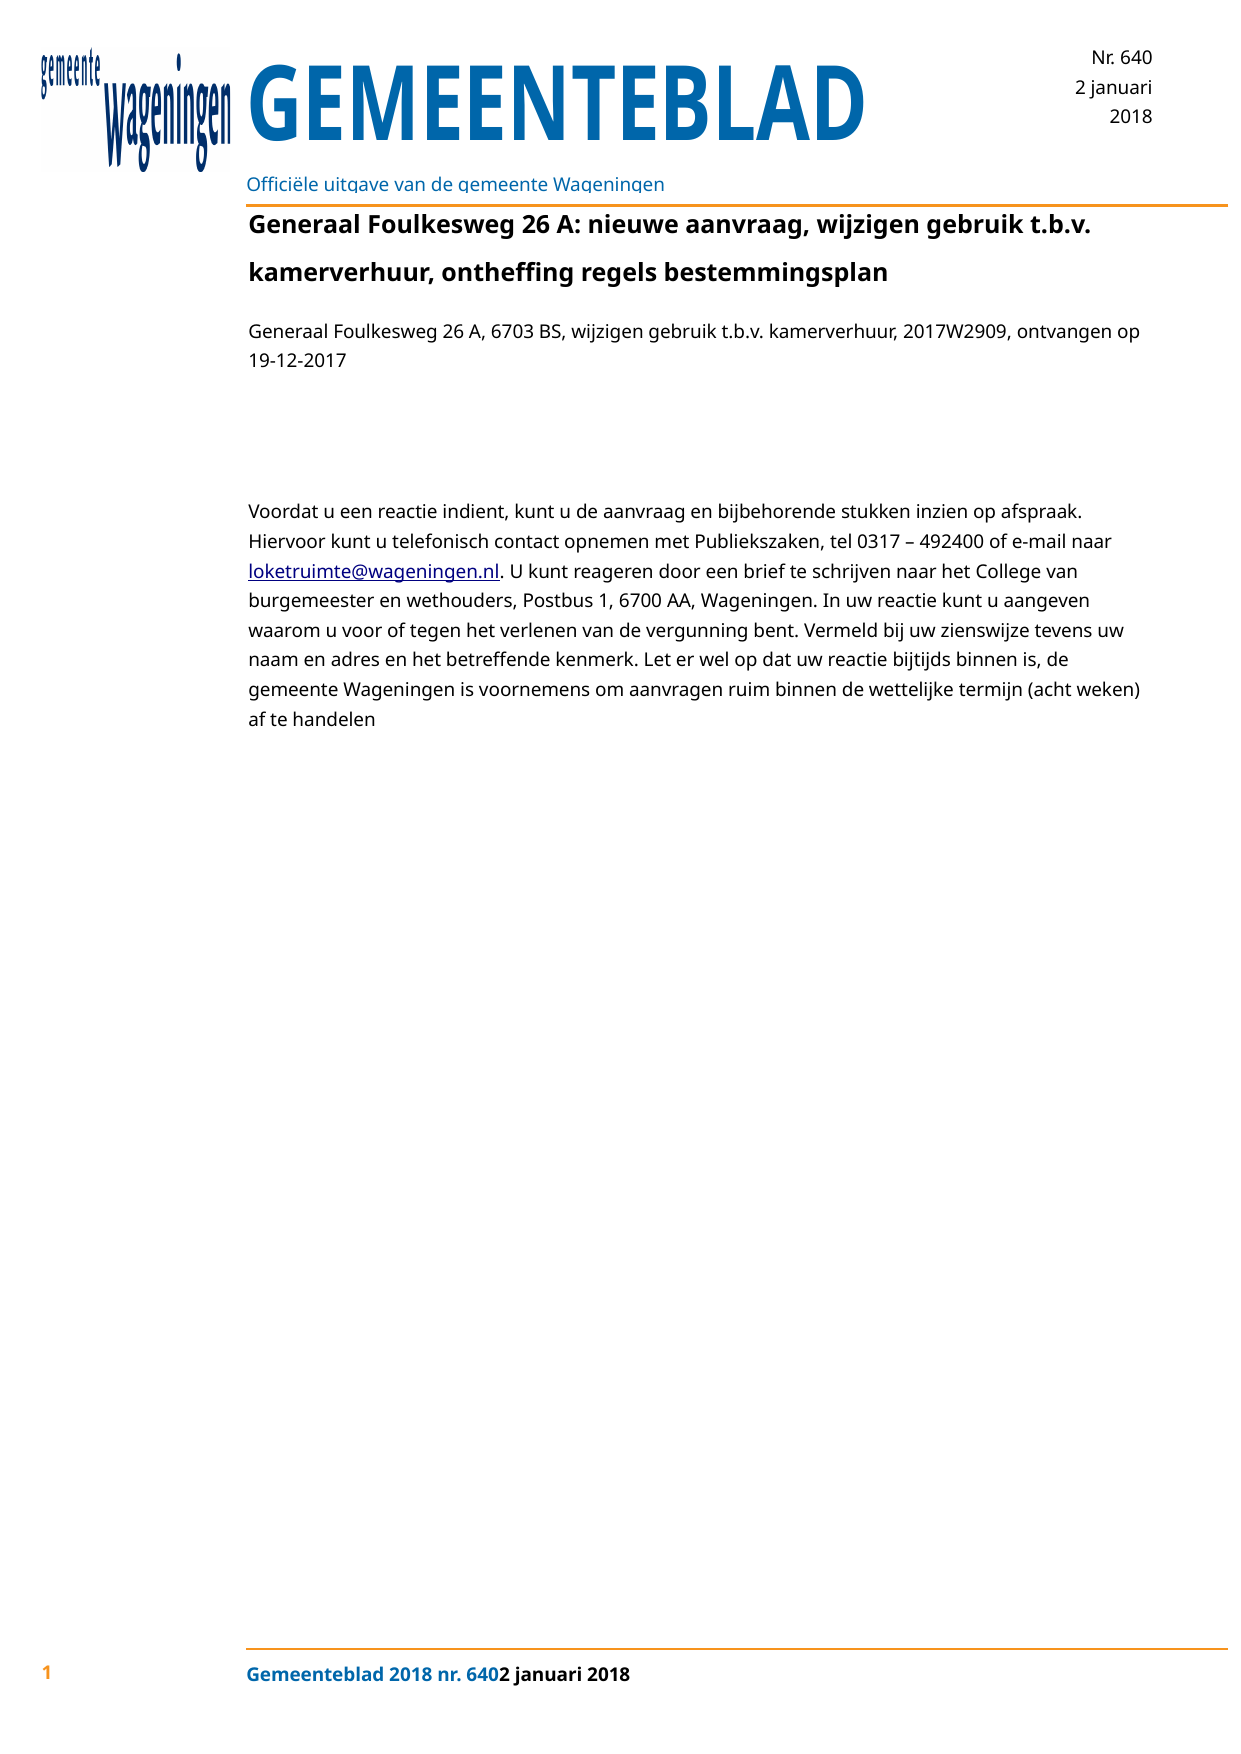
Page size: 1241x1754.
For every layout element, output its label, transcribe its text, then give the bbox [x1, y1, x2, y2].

text Generaal Foulkesweg 26 A: nieuwe aanvraag, wijzigen gebruik t.b.v. kamerverhuur, ontheffing regels bestemmingsplan [248, 207, 1152, 288]
text Generaal Foulkesweg 26 A, 6703 BS, wijzigen gebruik t.b.v. kamerverhuur, 2017W2909, ontvangen op 19-12-2017 [248, 318, 1152, 373]
text Voordat u een reactie indient, kunt u de aanvraag en bijbehorende stukken inzien op afspraak. Hiervoor kunt u telefonisch contact opnemen met Publiekszaken, tel 0317 – 492400 of e-mail naar loketruimte@wageningen.nl. U kunt reageren door een brief te schrijven naar het College van burgemeester en wethouders, Postbus 1, 6700 AA, Wageningen. In uw reactie kunt u aangeven waarom u voor of tegen het verlenen van de vergunning bent. Vermeld bij uw zienswijze tevens uw naam en adres en het betreffende kenmerk. Let er wel op dat uw reactie bijtijds binnen is, de gemeente Wageningen is voornemens om aanvragen ruim binnen de wettelijke termijn (acht weken) af te handelen [248, 499, 1152, 732]
picture [41, 47, 231, 172]
